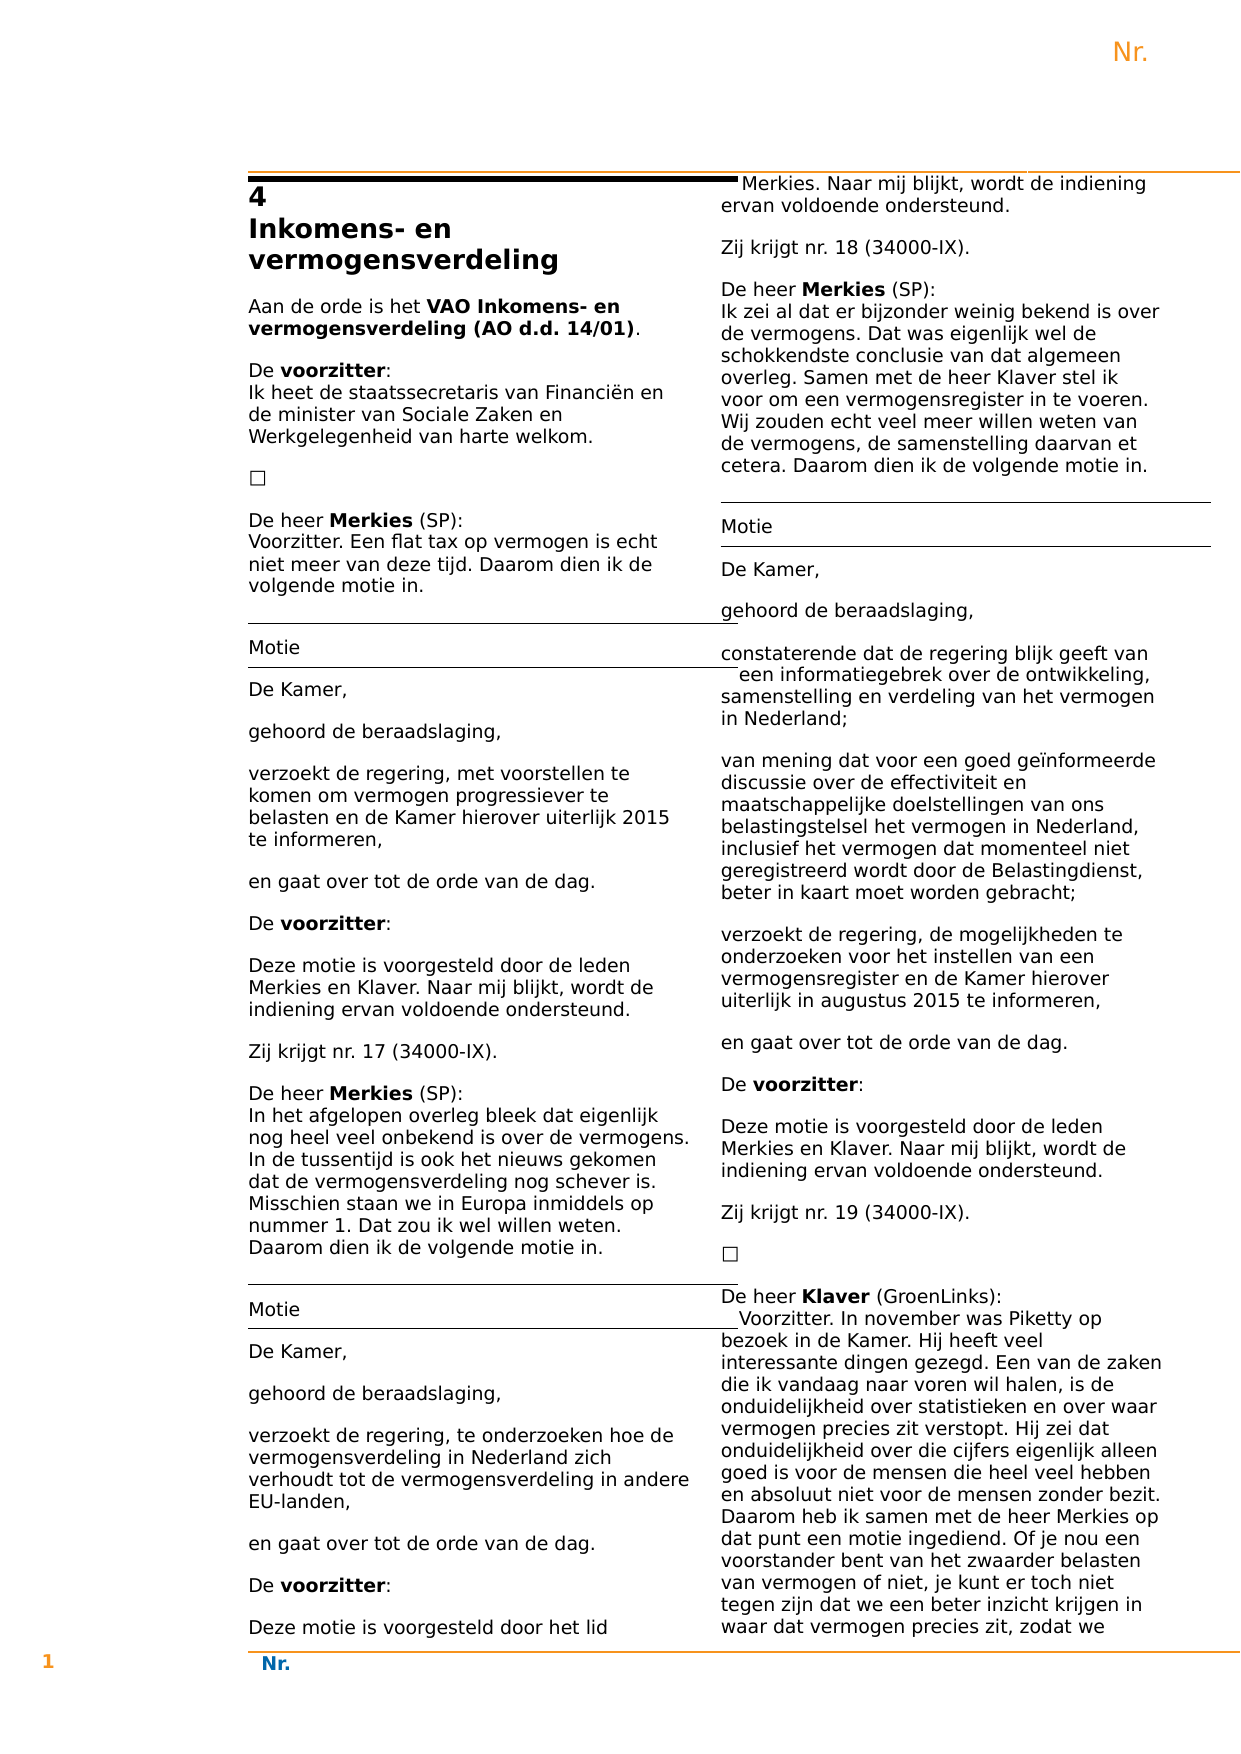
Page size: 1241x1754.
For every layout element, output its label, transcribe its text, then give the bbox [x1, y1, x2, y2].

text In het afgelopen overleg bleek dat eigenlijk nog heel veel onbekend is over de vermogens. In de tussentijd is ook het nieuws gekomen dat de vermogensverdeling nog schever is. Misschien staan we in Europa inmiddels op nummer 1. Dat zou ik wel willen weten. Daarom dien ik de volgende motie in. [248, 1105, 691, 1259]
text van mening dat voor een goed geïnformeerde discussie over de effectiviteit en maatschappelijke doelstellingen van ons belastingstelsel het vermogen in Nederland, inclusief het vermogen dat momenteel niet geregistreerd wordt door de Belastingdienst, beter in kaart moet worden gebracht; [721, 750, 1163, 904]
text Voorzitter. In november was Piketty op bezoek in de Kamer. Hij heeft veel interessante dingen gezegd. Een van de zaken die ik vandaag naar voren wil halen, is de onduidelijkheid over statistieken en over waar vermogen precies zit verstopt. Hij zei dat onduidelijkheid over die cijfers eigenlijk alleen goed is voor de mensen die heel veel hebben en absoluut niet voor de mensen zonder bezit. Daarom heb ik samen met de heer Merkies op dat punt een motie ingediend. Of je nou een voorstander bent van het zwaarder belasten van vermogen of niet, je kunt er toch niet tegen zijn dat we een beter inzicht krijgen in waar dat vermogen precies zit, zodat we [721, 1308, 1163, 1638]
text De heer Merkies (SP): [248, 509, 691, 531]
text gehoord de beraadslaging, [721, 600, 1163, 622]
text De heer Merkies (SP): [248, 1083, 691, 1105]
text Deze motie is voorgesteld door het lid [248, 1617, 691, 1638]
text verzoekt de regering, met voorstellen te komen om vermogen progressiever te belasten en de Kamer hierover uiterlijk 2015 te informeren, [248, 763, 691, 851]
text ⬜ [721, 1244, 1163, 1266]
text Aan de orde is het VAO Inkomens- en vermogensverdeling (AO d.d. 14/01). [248, 296, 691, 339]
text Motie [248, 637, 691, 659]
text verzoekt de regering, te onderzoeken hoe de vermogensverdeling in Nederland zich verhoudt tot de vermogensverdeling in andere EU-landen, [248, 1425, 691, 1513]
text De Kamer, [248, 1341, 691, 1363]
text Ik zei al dat er bijzonder weinig bekend is over de vermogens. Dat was eigenlijk wel de schokkendste conclusie van dat algemeen overleg. Samen met de heer Klaver stel ik voor om een vermogensregister in te voeren. Wij zouden echt veel meer willen weten van de vermogens, de samenstelling daarvan et cetera. Daarom dien ik de volgende motie in. [721, 301, 1163, 477]
text en gaat over tot de orde van de dag. [721, 1032, 1163, 1054]
text Merkies. Naar mij blijkt, wordt de indiening ervan voldoende ondersteund. [721, 173, 1163, 217]
text Motie [721, 516, 1163, 538]
text en gaat over tot de orde van de dag. [248, 871, 691, 893]
text De voorzitter: [248, 1574, 691, 1597]
text Zij krijgt nr. 17 (34000-IX). [248, 1041, 691, 1063]
text De heer Merkies (SP): [721, 279, 1163, 301]
text Zij krijgt nr. 19 (34000-IX). [721, 1202, 1163, 1224]
text De Kamer, [721, 558, 1163, 580]
text De Kamer, [248, 679, 691, 701]
text De voorzitter: [248, 359, 691, 382]
text Voorzitter. Een flat tax op vermogen is echt niet meer van deze tijd. Daarom dien ik de volgende motie in. [248, 531, 691, 597]
text Motie [248, 1299, 691, 1321]
text Zij krijgt nr. 18 (34000-IX). [721, 237, 1163, 259]
title 4 Inkomens- en vermogensverdeling [248, 182, 691, 276]
text en gaat over tot de orde van de dag. [248, 1533, 691, 1554]
text Deze motie is voorgesteld door de leden Merkies en Klaver. Naar mij blijkt, wordt de indiening ervan voldoende ondersteund. [248, 955, 691, 1021]
text De heer Klaver (GroenLinks): [721, 1286, 1163, 1308]
text Ik heet de staatssecretaris van Financiën en de minister van Sociale Zaken en Werkgelegenheid van harte welkom. [248, 382, 691, 447]
text De voorzitter: [248, 913, 691, 935]
text verzoekt de regering, de mogelijkheden te onderzoeken voor het instellen van een vermogensregister en de Kamer hierover uiterlijk in augustus 2015 te informeren, [721, 924, 1163, 1012]
text gehoord de beraadslaging, [248, 1383, 691, 1405]
text ⬜ [248, 467, 691, 489]
text Deze motie is voorgesteld door de leden Merkies en Klaver. Naar mij blijkt, wordt de indiening ervan voldoende ondersteund. [721, 1116, 1163, 1182]
text constaterende dat de regering blijk geeft van een informatiegebrek over de ontwikkeling, samenstelling en verdeling van het vermogen in Nederland; [721, 642, 1163, 730]
text gehoord de beraadslaging, [248, 721, 691, 743]
text De voorzitter: [721, 1074, 1163, 1096]
